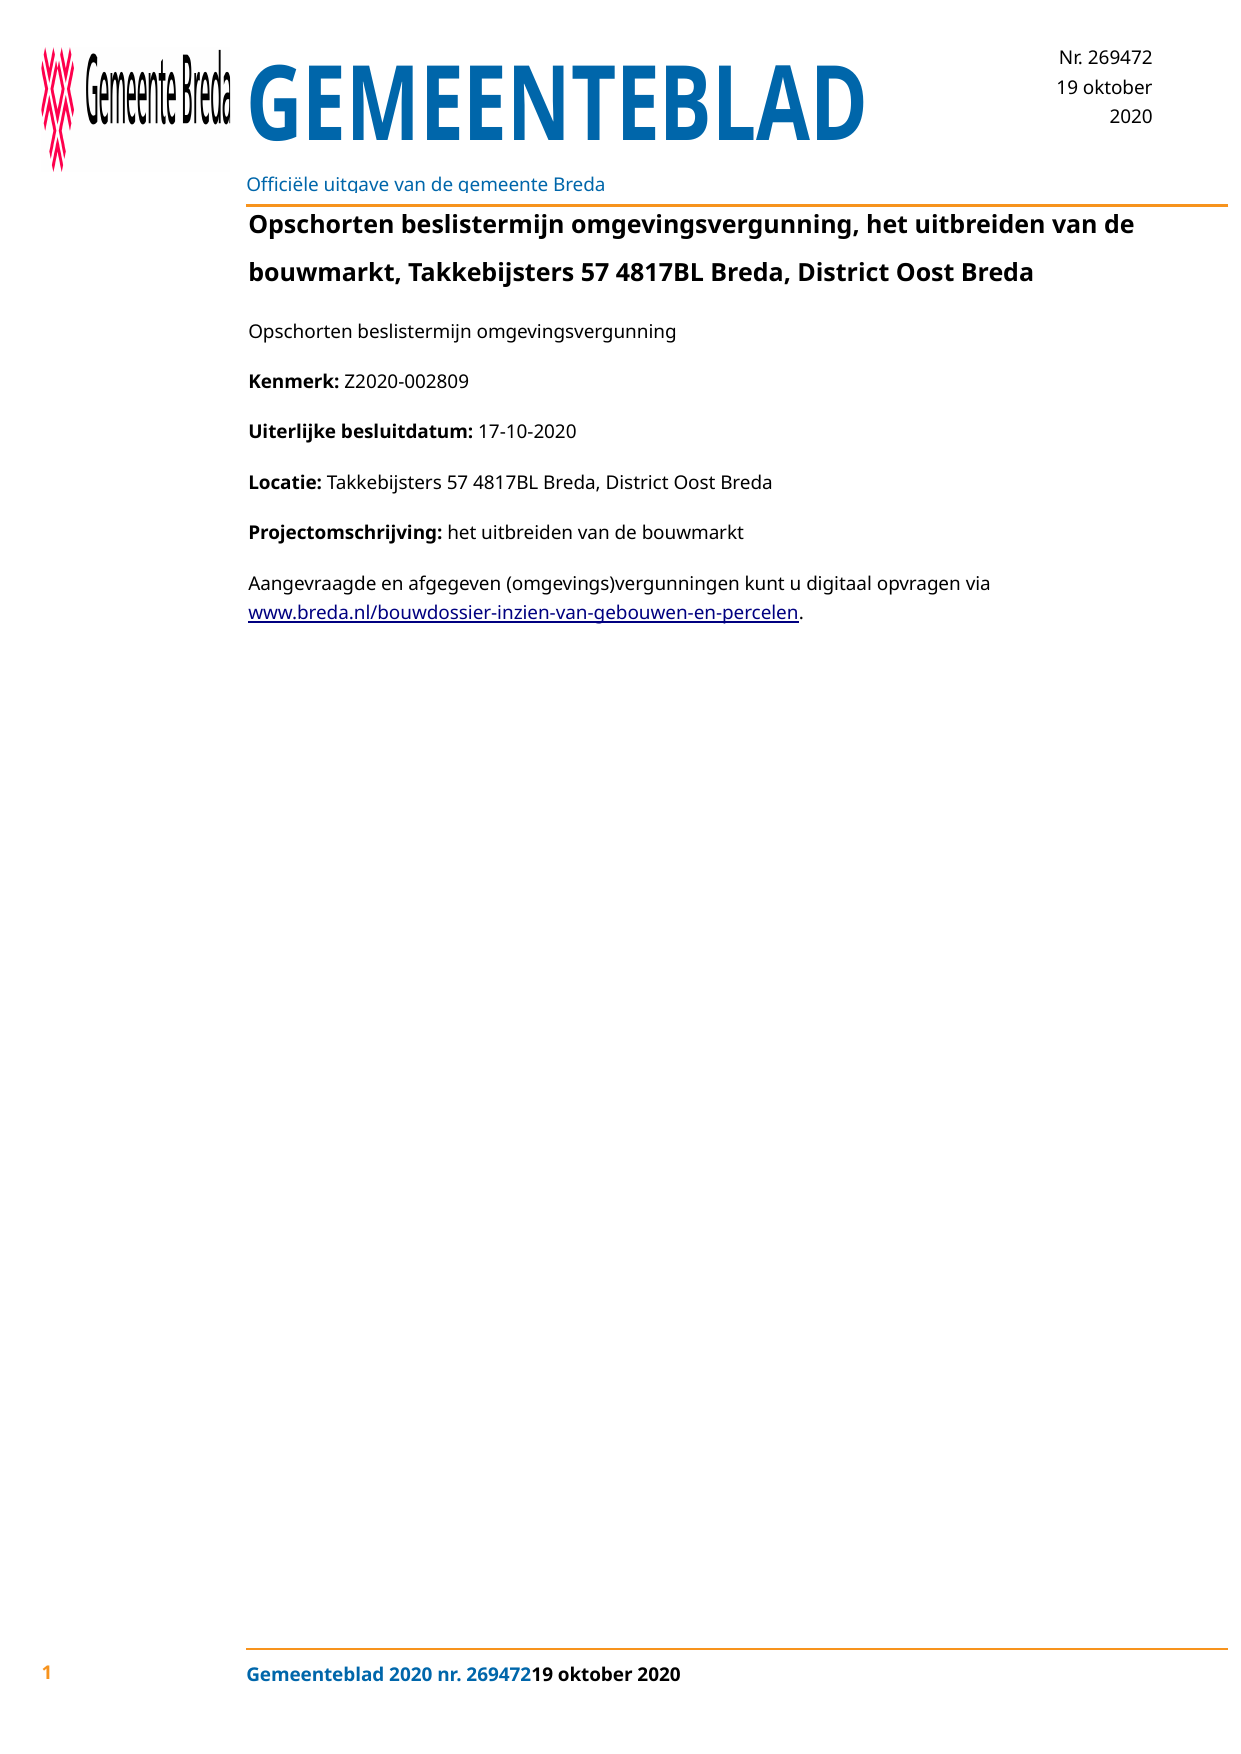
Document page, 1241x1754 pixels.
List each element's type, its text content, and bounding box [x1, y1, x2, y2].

text Uiterlijke besluitdatum: 17-10-2020 [248, 419, 1152, 444]
text Kenmerk: Z2020-002809 [248, 368, 1152, 394]
text Projectomschrijving: het uitbreiden van de bouwmarkt [248, 519, 1152, 545]
text Aangevraagde en afgegeven (omgevings)vergunningen kunt u digitaal opvragen via www.breda.nl/bouwdossier-inzien-van-gebouwen-en-percelen. [248, 570, 1152, 625]
text Opschorten beslistermijn omgevingsvergunning [248, 318, 1152, 344]
text Locatie: Takkebijsters 57 4817BL Breda, District Oost Breda [248, 469, 1152, 495]
text Opschorten beslistermijn omgevingsvergunning, het uitbreiden van de bouwmarkt, Takkebijsters 57 4817BL Breda, District Oost Breda [248, 207, 1152, 288]
picture [41, 47, 231, 172]
